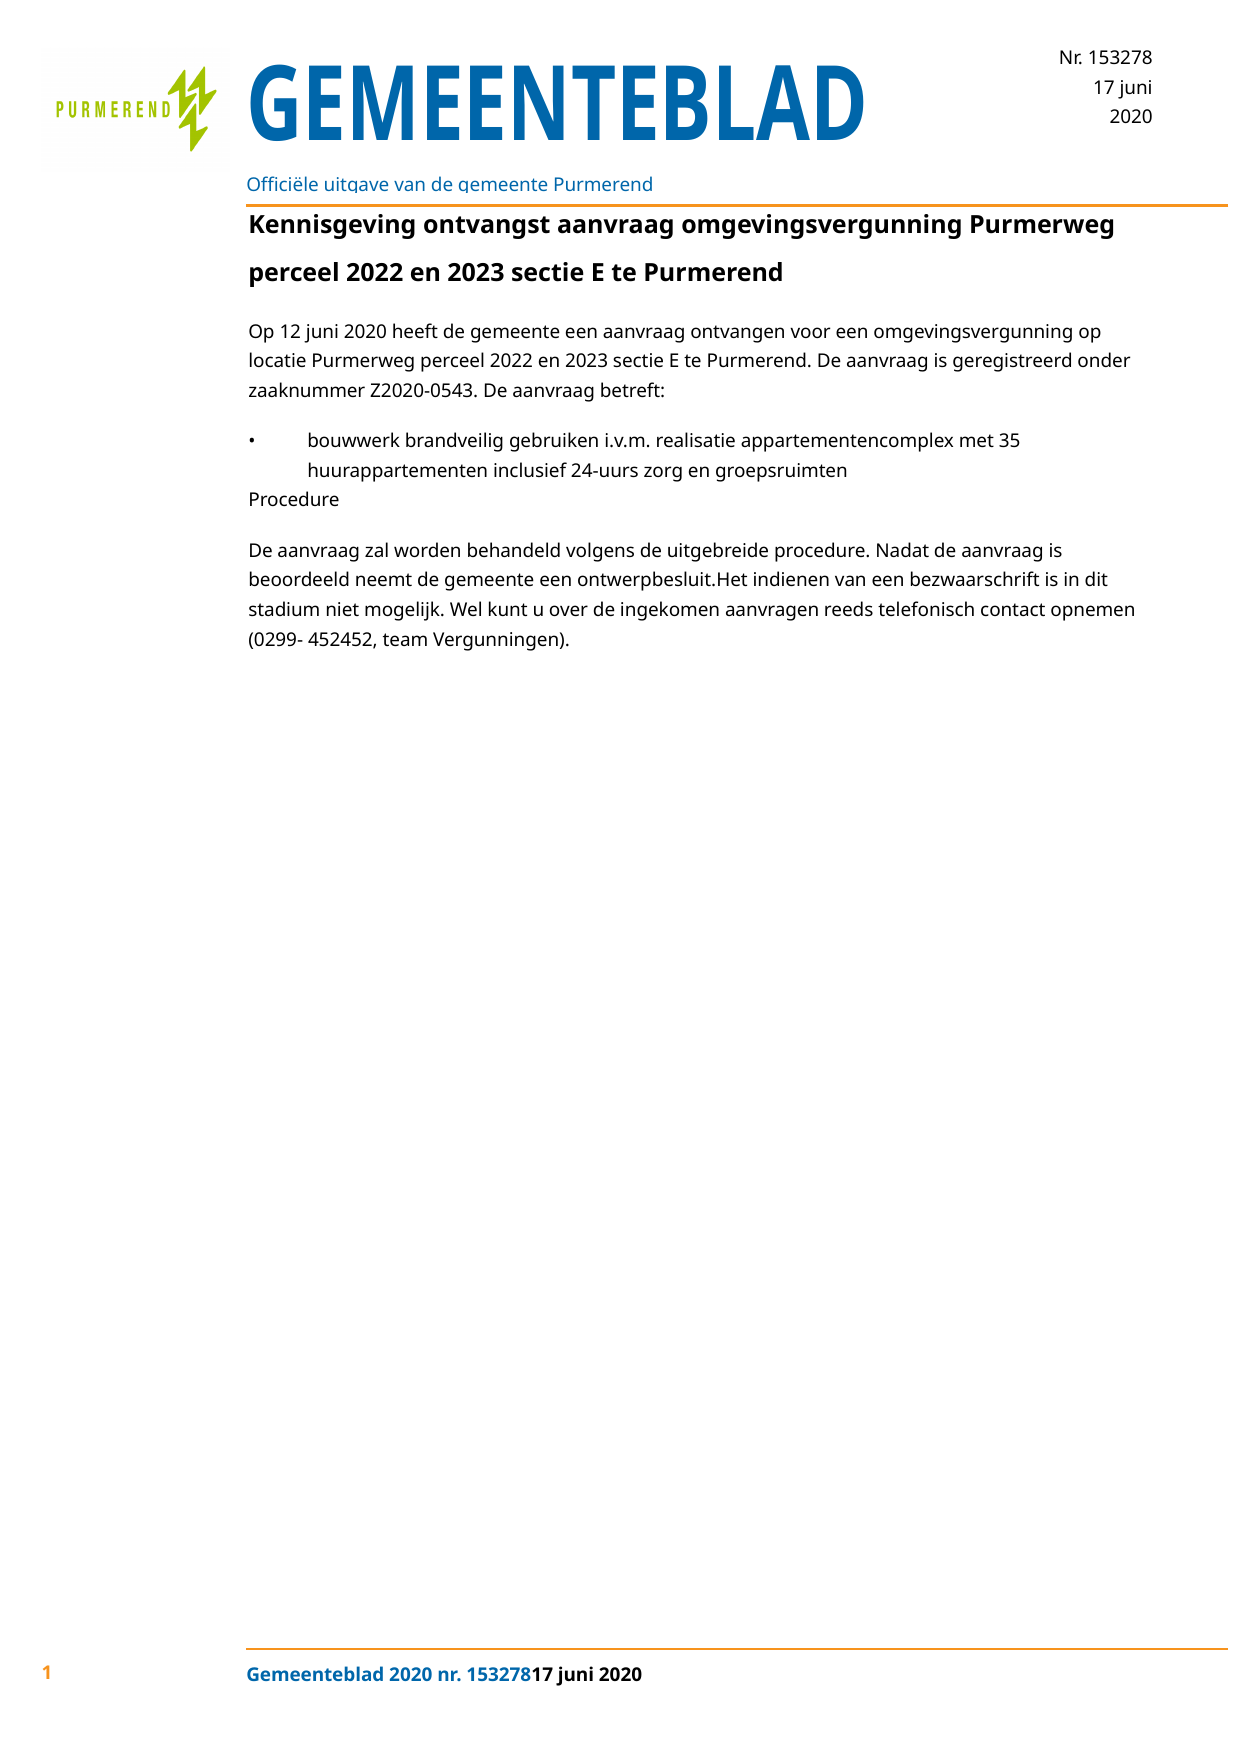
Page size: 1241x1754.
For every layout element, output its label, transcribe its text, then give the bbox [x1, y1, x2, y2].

text Procedure [248, 487, 1152, 512]
picture [41, 47, 231, 172]
text Kennisgeving ontvangst aanvraag omgevingsvergunning Purmerweg perceel 2022 en 2023 sectie E te Purmerend [248, 207, 1152, 288]
list bouwwerk brandveilig gebruiken i.v.m. realisatie appartementencomplex met 35 huurappartementen inclusief 24-uurs zorg en groepsruimten [248, 427, 1152, 483]
text De aanvraag zal worden behandeld volgens de uitgebreide procedure. Nadat de aanvraag is beoordeeld neemt de gemeente een ontwerpbesluit.Het indienen van een bezwaarschrift is in dit stadium niet mogelijk. Wel kunt u over de ingekomen aanvragen reeds telefonisch contact opnemen (0299- 452452, team Vergunningen). [248, 537, 1152, 652]
text Op 12 juni 2020 heeft de gemeente een aanvraag ontvangen voor een omgevingsvergunning op locatie Purmerweg perceel 2022 en 2023 sectie E te Purmerend. De aanvraag is geregistreerd onder zaaknummer Z2020-0543. De aanvraag betreft: [248, 318, 1152, 403]
